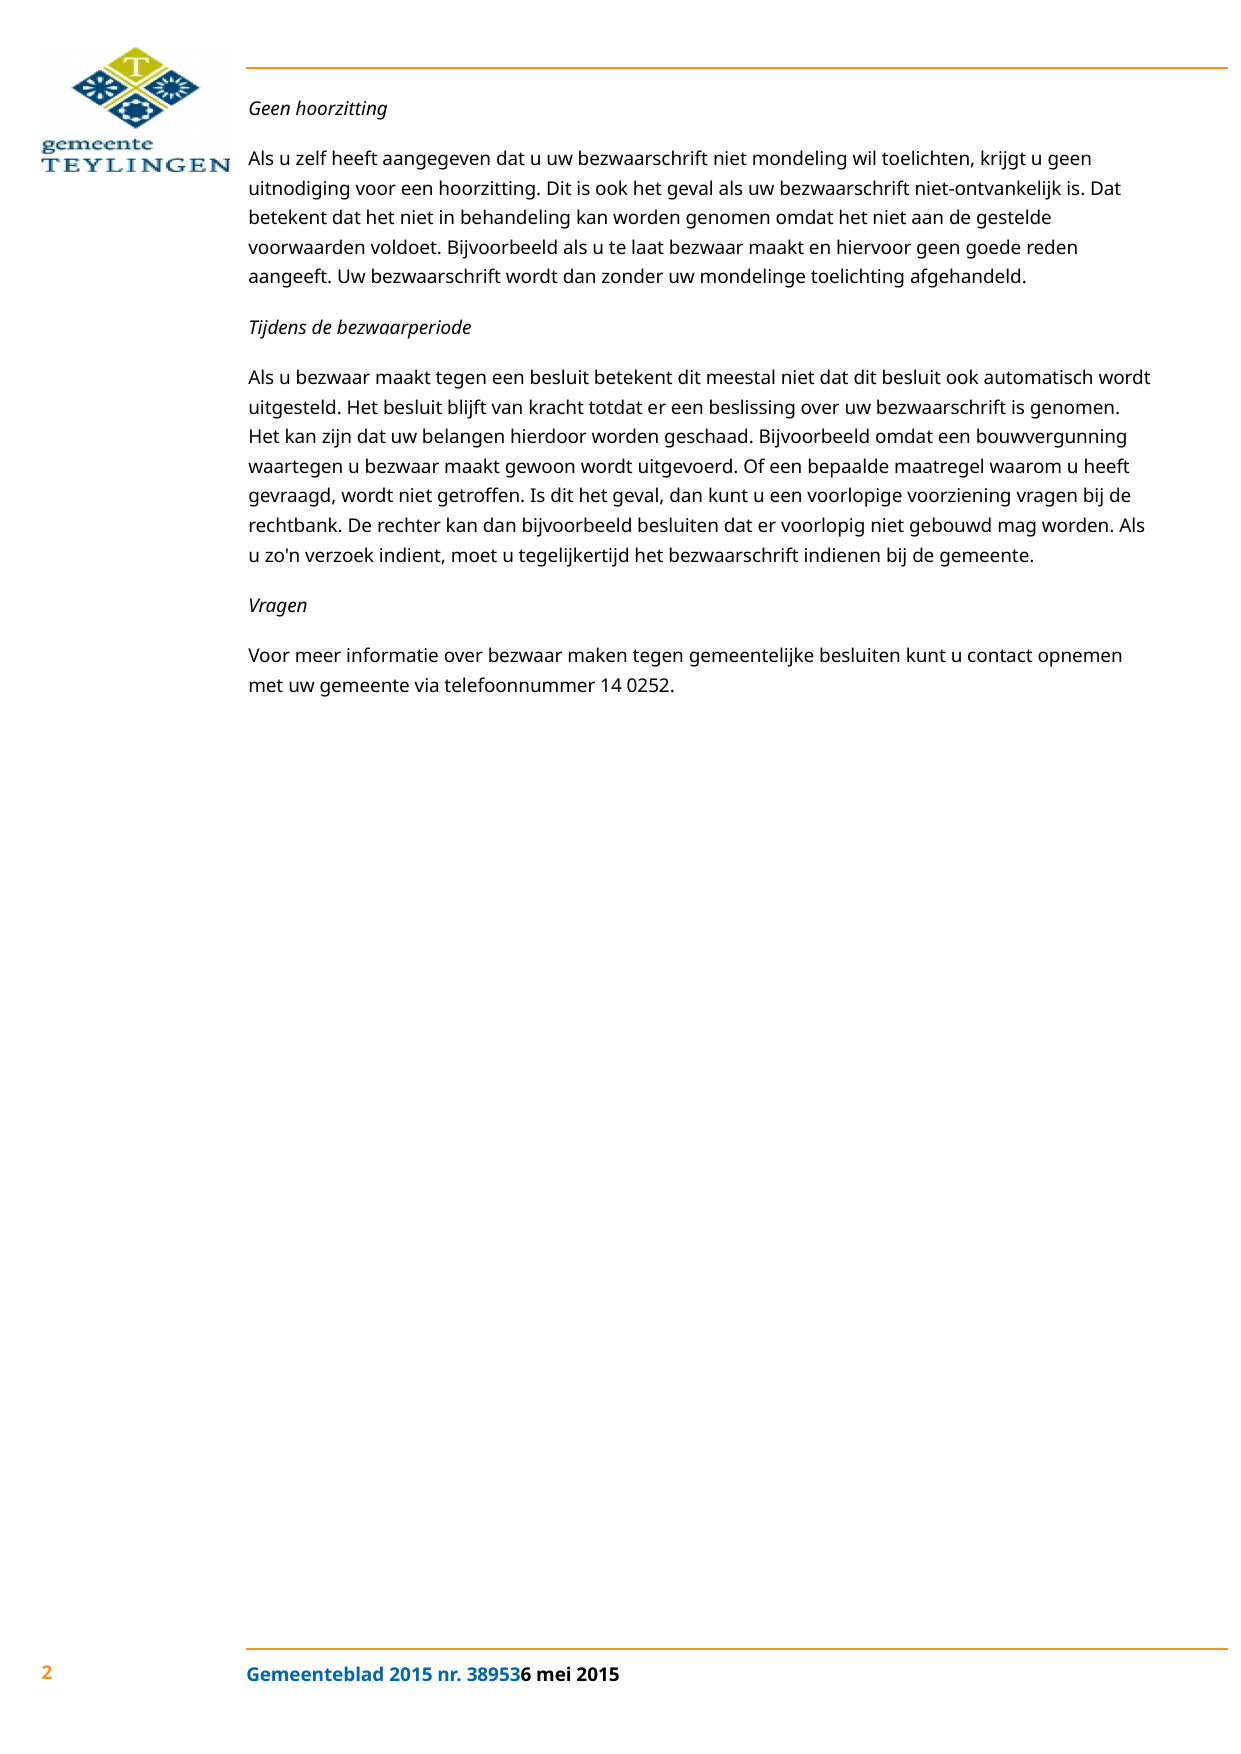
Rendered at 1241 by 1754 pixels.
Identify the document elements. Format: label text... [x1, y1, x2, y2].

text Vragen [248, 592, 1152, 618]
text Als u zelf heeft aangegeven dat u uw bezwaarschrift niet mondeling wil toelichten, krijgt u geen uitnodiging voor een hoorzitting. Dit is ook het geval als uw bezwaarschrift niet-ontvankelijk is. Dat betekent dat het niet in behandeling kan worden genomen omdat het niet aan de gestelde voorwaarden voldoet. Bijvoorbeeld als u te laat bezwaar maakt en hiervoor geen goede reden aangeeft. Uw bezwaarschrift wordt dan zonder uw mondelinge toelichting afgehandeld. [248, 145, 1152, 289]
text Tijdens de bezwaarperiode [248, 314, 1152, 340]
text Geen hoorzitting [248, 95, 1152, 121]
picture [41, 47, 231, 172]
text Als u bezwaar maakt tegen een besluit betekent dit meestal niet dat dit besluit ook automatisch wordt uitgesteld. Het besluit blijft van kracht totdat er een beslissing over uw bezwaarschrift is genomen. Het kan zijn dat uw belangen hierdoor worden geschaad. Bijvoorbeeld omdat een bouwvergunning waartegen u bezwaar maakt gewoon wordt uitgevoerd. Of een bepaalde maatregel waarom u heeft gevraagd, wordt niet getroffen. Is dit het geval, dan kunt u een voorlopige voorziening vragen bij de rechtbank. De rechter kan dan bijvoorbeeld besluiten dat er voorlopig niet gebouwd mag worden. Als u zo'n verzoek indient, moet u tegelijkertijd het bezwaarschrift indienen bij de gemeente. [248, 364, 1152, 568]
text Voor meer informatie over bezwaar maken tegen gemeentelijke besluiten kunt u contact opnemen met uw gemeente via telefoonnummer 14 0252. [248, 643, 1152, 698]
